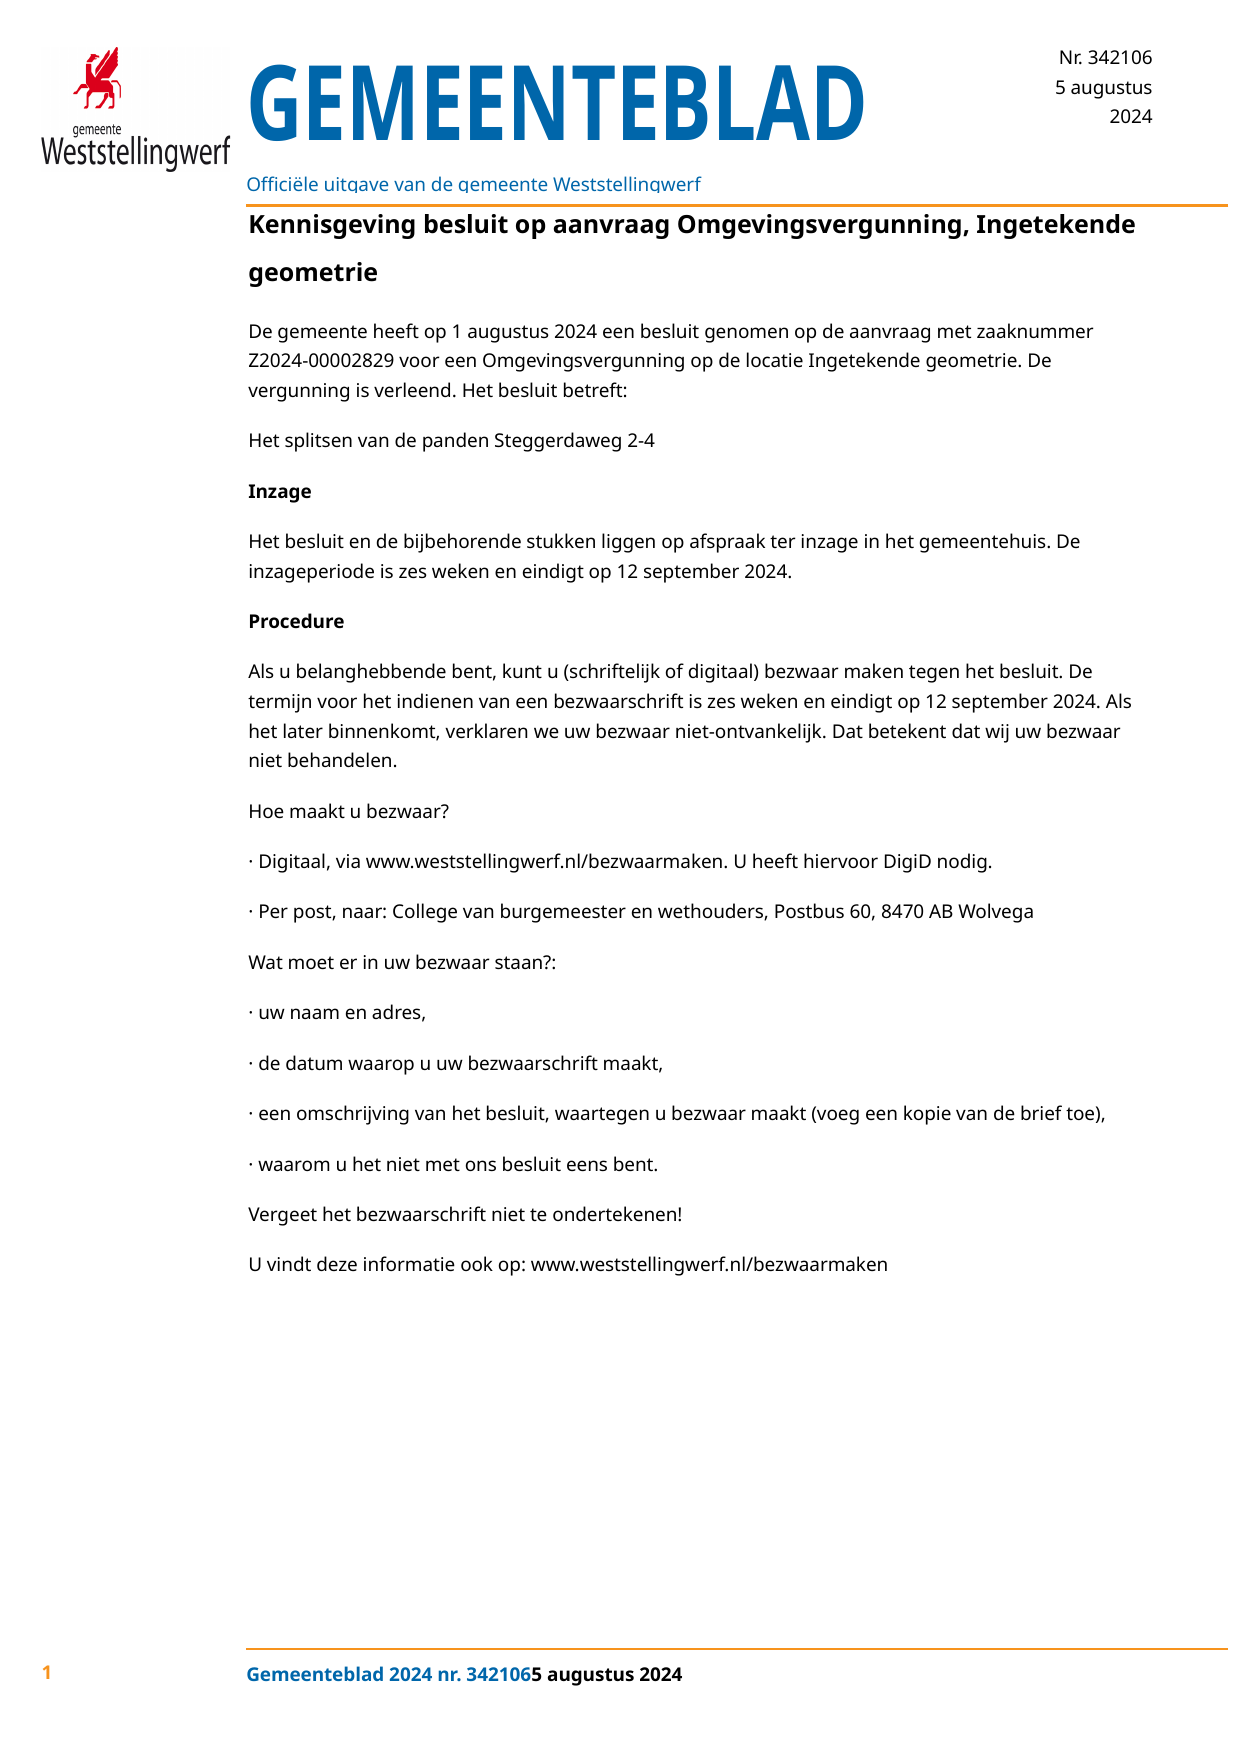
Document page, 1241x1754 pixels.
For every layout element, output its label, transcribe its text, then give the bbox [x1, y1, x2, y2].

text Als u belanghebbende bent, kunt u (schriftelijk of digitaal) bezwaar maken tegen het besluit. De termijn voor het indienen van een bezwaarschrift is zes weken en eindigt op 12 september 2024. Als het later binnenkomt, verklaren we uw bezwaar niet-ontvankelijk. Dat betekent dat wij uw bezwaar niet behandelen. [248, 659, 1152, 773]
text Procedure [248, 608, 1152, 634]
text · Per post, naar: College van burgemeester en wethouders, Postbus 60, 8470 AB Wolvega [248, 899, 1152, 924]
text U vindt deze informatie ook op: www.weststellingwerf.nl/bezwaarmaken [248, 1252, 1152, 1277]
picture [41, 47, 231, 172]
text · Digitaal, via www.weststellingwerf.nl/bezwaarmaken. U heeft hiervoor DigiD nodig. [248, 848, 1152, 874]
text Het besluit en de bijbehorende stukken liggen op afspraak ter inzage in het gemeentehuis. De inzageperiode is zes weken en eindigt op 12 september 2024. [248, 528, 1152, 584]
text · de datum waarop u uw bezwaarschrift maakt, [248, 1050, 1152, 1076]
text Hoe maakt u bezwaar? [248, 798, 1152, 824]
text Wat moet er in uw bezwaar staan?: [248, 949, 1152, 975]
text De gemeente heeft op 1 augustus 2024 een besluit genomen op de aanvraag met zaaknummer Z2024-00002829 voor een Omgevingsvergunning op de locatie Ingetekende geometrie. De vergunning is verleend. Het besluit betreft: [248, 318, 1152, 403]
text Inzage [248, 478, 1152, 504]
text · waarom u het niet met ons besluit eens bent. [248, 1151, 1152, 1177]
text Het splitsen van de panden Steggerdaweg 2-4 [248, 427, 1152, 453]
text · een omschrijving van het besluit, waartegen u bezwaar maakt (voeg een kopie van de brief toe), [248, 1100, 1152, 1126]
text Vergeet het bezwaarschrift niet te ondertekenen! [248, 1201, 1152, 1227]
text · uw naam en adres, [248, 999, 1152, 1025]
text Kennisgeving besluit op aanvraag Omgevingsvergunning, Ingetekende geometrie [248, 207, 1152, 288]
